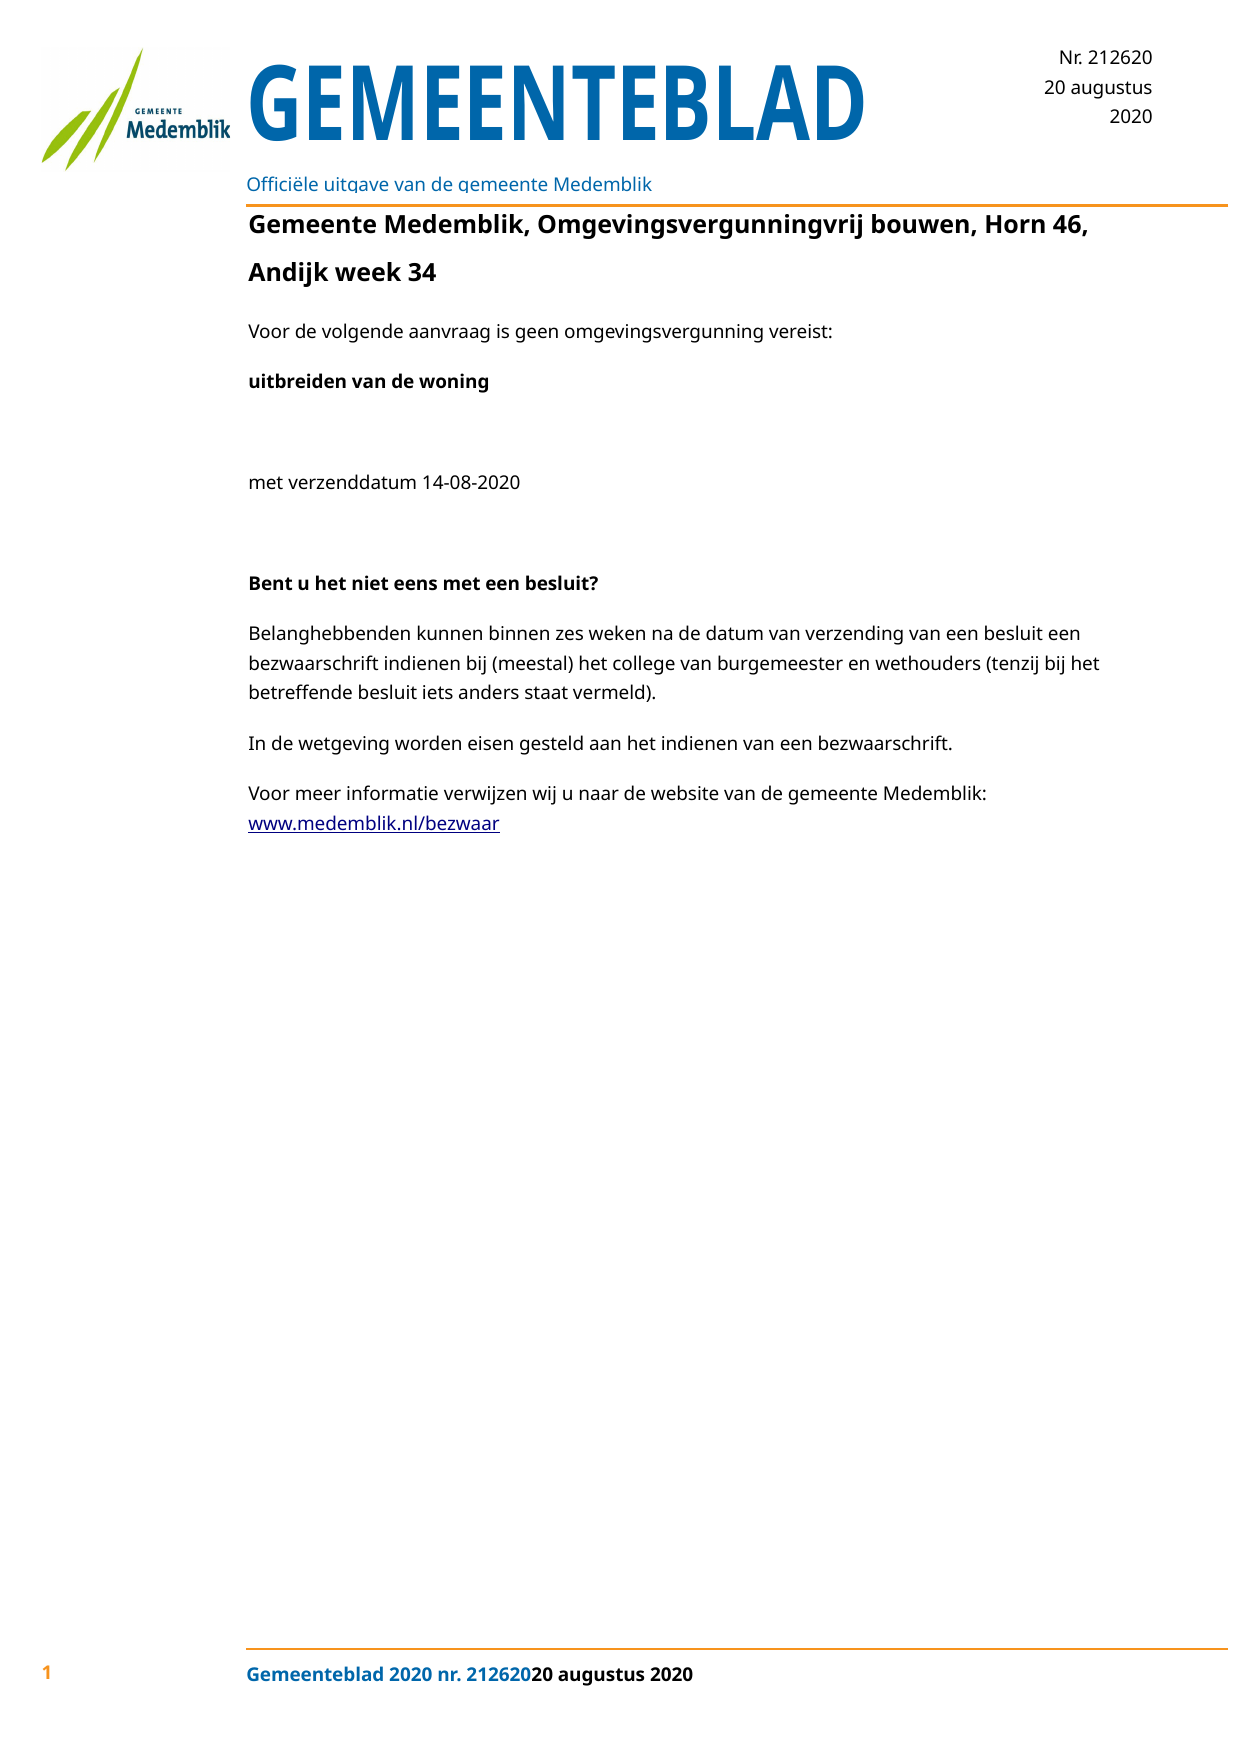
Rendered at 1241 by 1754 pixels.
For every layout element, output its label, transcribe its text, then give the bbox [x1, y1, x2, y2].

text Belanghebbenden kunnen binnen zes weken na de datum van verzending van een besluit een bezwaarschrift indienen bij (meestal) het college van burgemeester en wethouders (tenzij bij het betreffende besluit iets anders staat vermeld). [248, 620, 1152, 705]
text Voor meer informatie verwijzen wij u naar de website van de gemeente Medemblik: www.medemblik.nl/bezwaar [248, 780, 1152, 836]
text uitbreiden van de woning [248, 368, 1152, 394]
picture [41, 47, 231, 172]
text In de wetgeving worden eisen gesteld aan het indienen van een bezwaarschrift. [248, 730, 1152, 756]
text met verzenddatum 14-08-2020 [248, 469, 1152, 495]
text Bent u het niet eens met een besluit? [248, 570, 1152, 596]
text Voor de volgende aanvraag is geen omgevingsvergunning vereist: [248, 318, 1152, 344]
text Gemeente Medemblik, Omgevingsvergunningvrij bouwen, Horn 46, Andijk week 34 [248, 207, 1152, 288]
